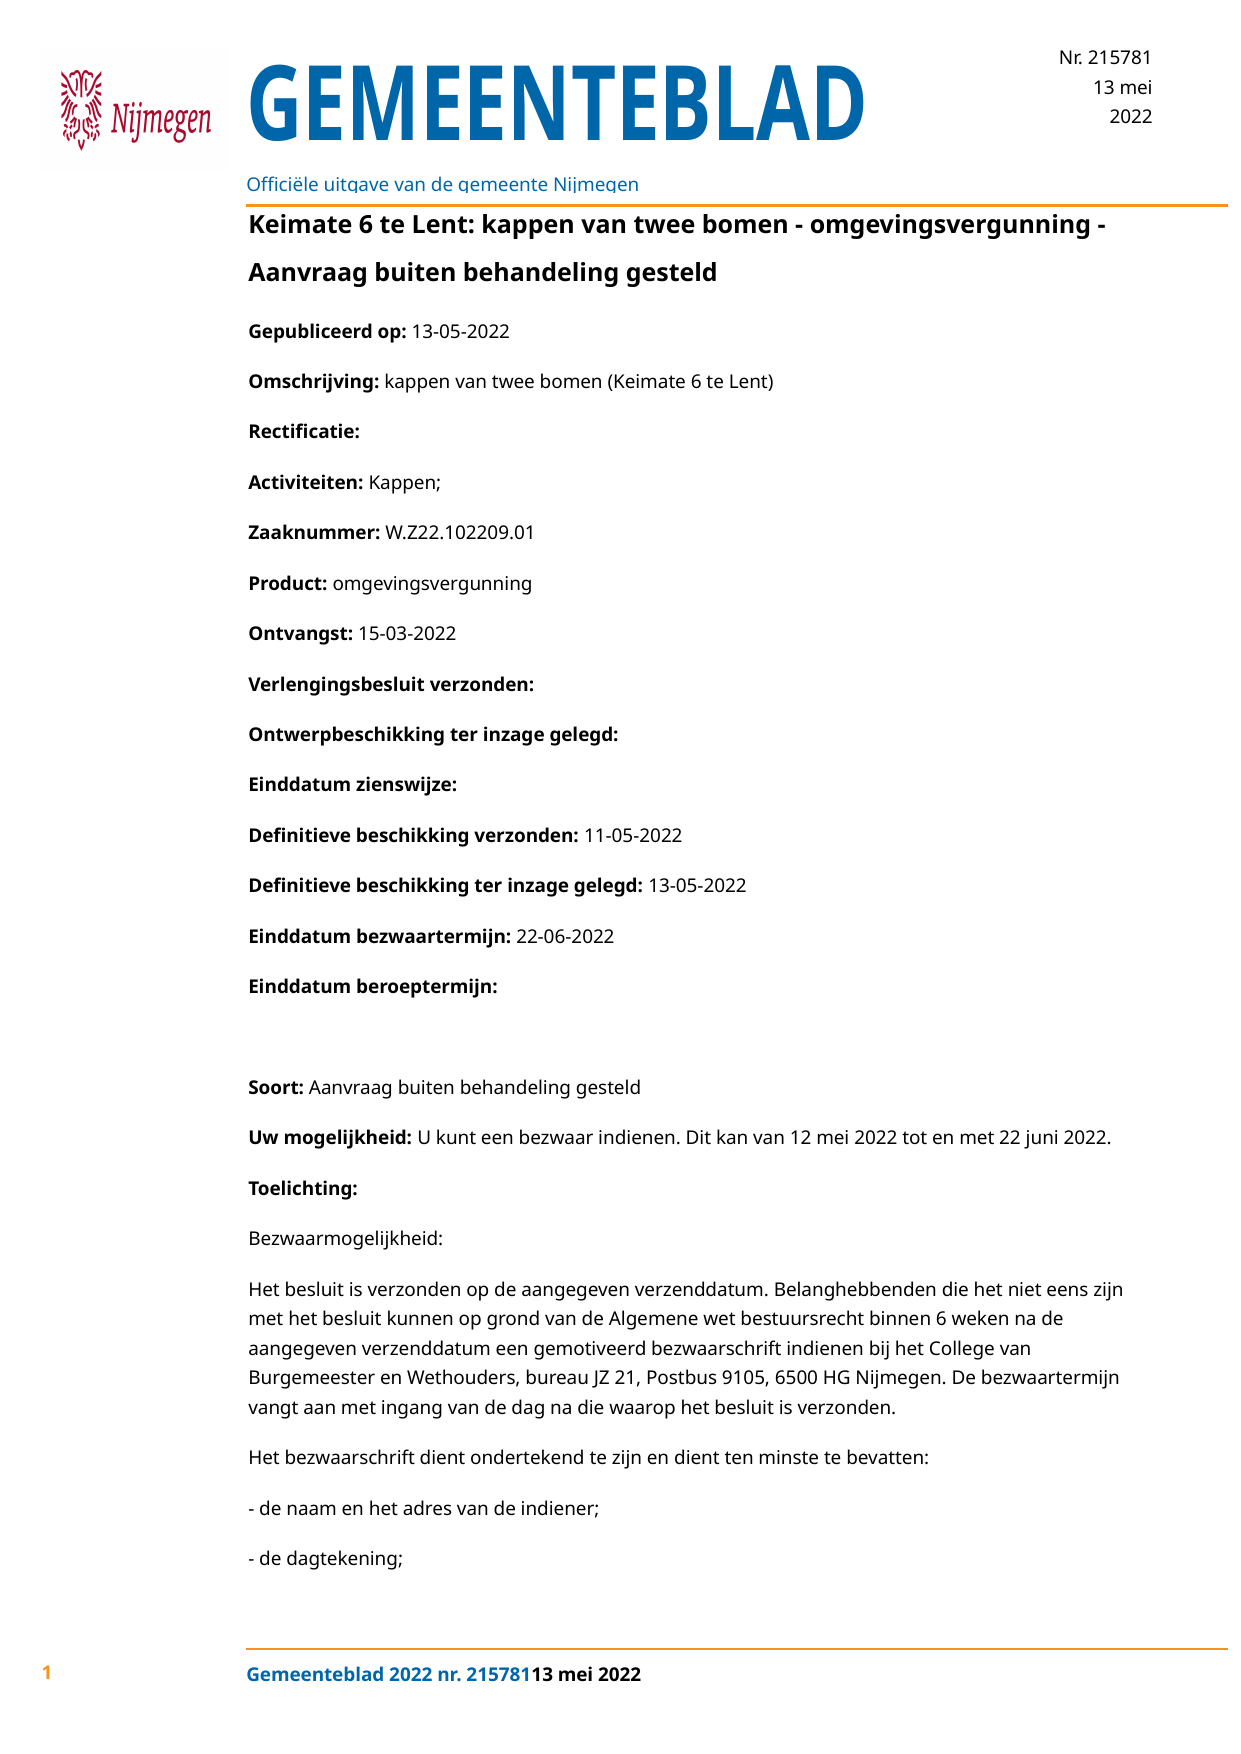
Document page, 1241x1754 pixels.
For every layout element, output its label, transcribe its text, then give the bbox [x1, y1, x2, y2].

text Definitieve beschikking ter inzage gelegd: 13-05-2022 [248, 872, 1152, 898]
text - de dagtekening; [248, 1545, 1152, 1571]
text Einddatum beroeptermijn: [248, 973, 1152, 999]
text Rectificatie: [248, 419, 1152, 444]
text Einddatum bezwaartermijn: 22-06-2022 [248, 923, 1152, 949]
text Keimate 6 te Lent: kappen van twee bomen - omgevingsvergunning - Aanvraag buiten behandeling gesteld [248, 207, 1152, 288]
text Gepubliceerd op: 13-05-2022 [248, 318, 1152, 344]
text Zaaknummer: W.Z22.102209.01 [248, 519, 1152, 545]
text Product: omgevingsvergunning [248, 570, 1152, 596]
text Ontwerpbeschikking ter inzage gelegd: [248, 721, 1152, 747]
text Toelichting: [248, 1175, 1152, 1201]
text Definitieve beschikking verzonden: 11-05-2022 [248, 822, 1152, 848]
text Bezwaarmogelijkheid: [248, 1225, 1152, 1251]
text Soort: Aanvraag buiten behandeling gesteld [248, 1074, 1152, 1100]
text Ontvangst: 15-03-2022 [248, 620, 1152, 646]
text - de naam en het adres van de indiener; [248, 1495, 1152, 1521]
text Uw mogelijkheid: U kunt een bezwaar indienen. Dit kan van 12 mei 2022 tot en met 22 juni 2022. [248, 1124, 1152, 1150]
text Verlengingsbesluit verzonden: [248, 671, 1152, 697]
picture [41, 47, 231, 172]
text Activiteiten: Kappen; [248, 469, 1152, 495]
text Het bezwaarschrift dient ondertekend te zijn en dient ten minste te bevatten: [248, 1444, 1152, 1470]
text Het besluit is verzonden op de aangegeven verzenddatum. Belanghebbenden die het niet eens zijn met het besluit kunnen op grond van de Algemene wet bestuursrecht binnen 6 weken na de aangegeven verzenddatum een gemotiveerd bezwaarschrift indienen bij het College van Burgemeester en Wethouders, bureau JZ 21, Postbus 9105, 6500 HG Nijmegen. De bezwaartermijn vangt aan met ingang van de dag na die waarop het besluit is verzonden. [248, 1276, 1152, 1420]
text Omschrijving: kappen van twee bomen (Keimate 6 te Lent) [248, 368, 1152, 394]
text Einddatum zienswijze: [248, 772, 1152, 797]
